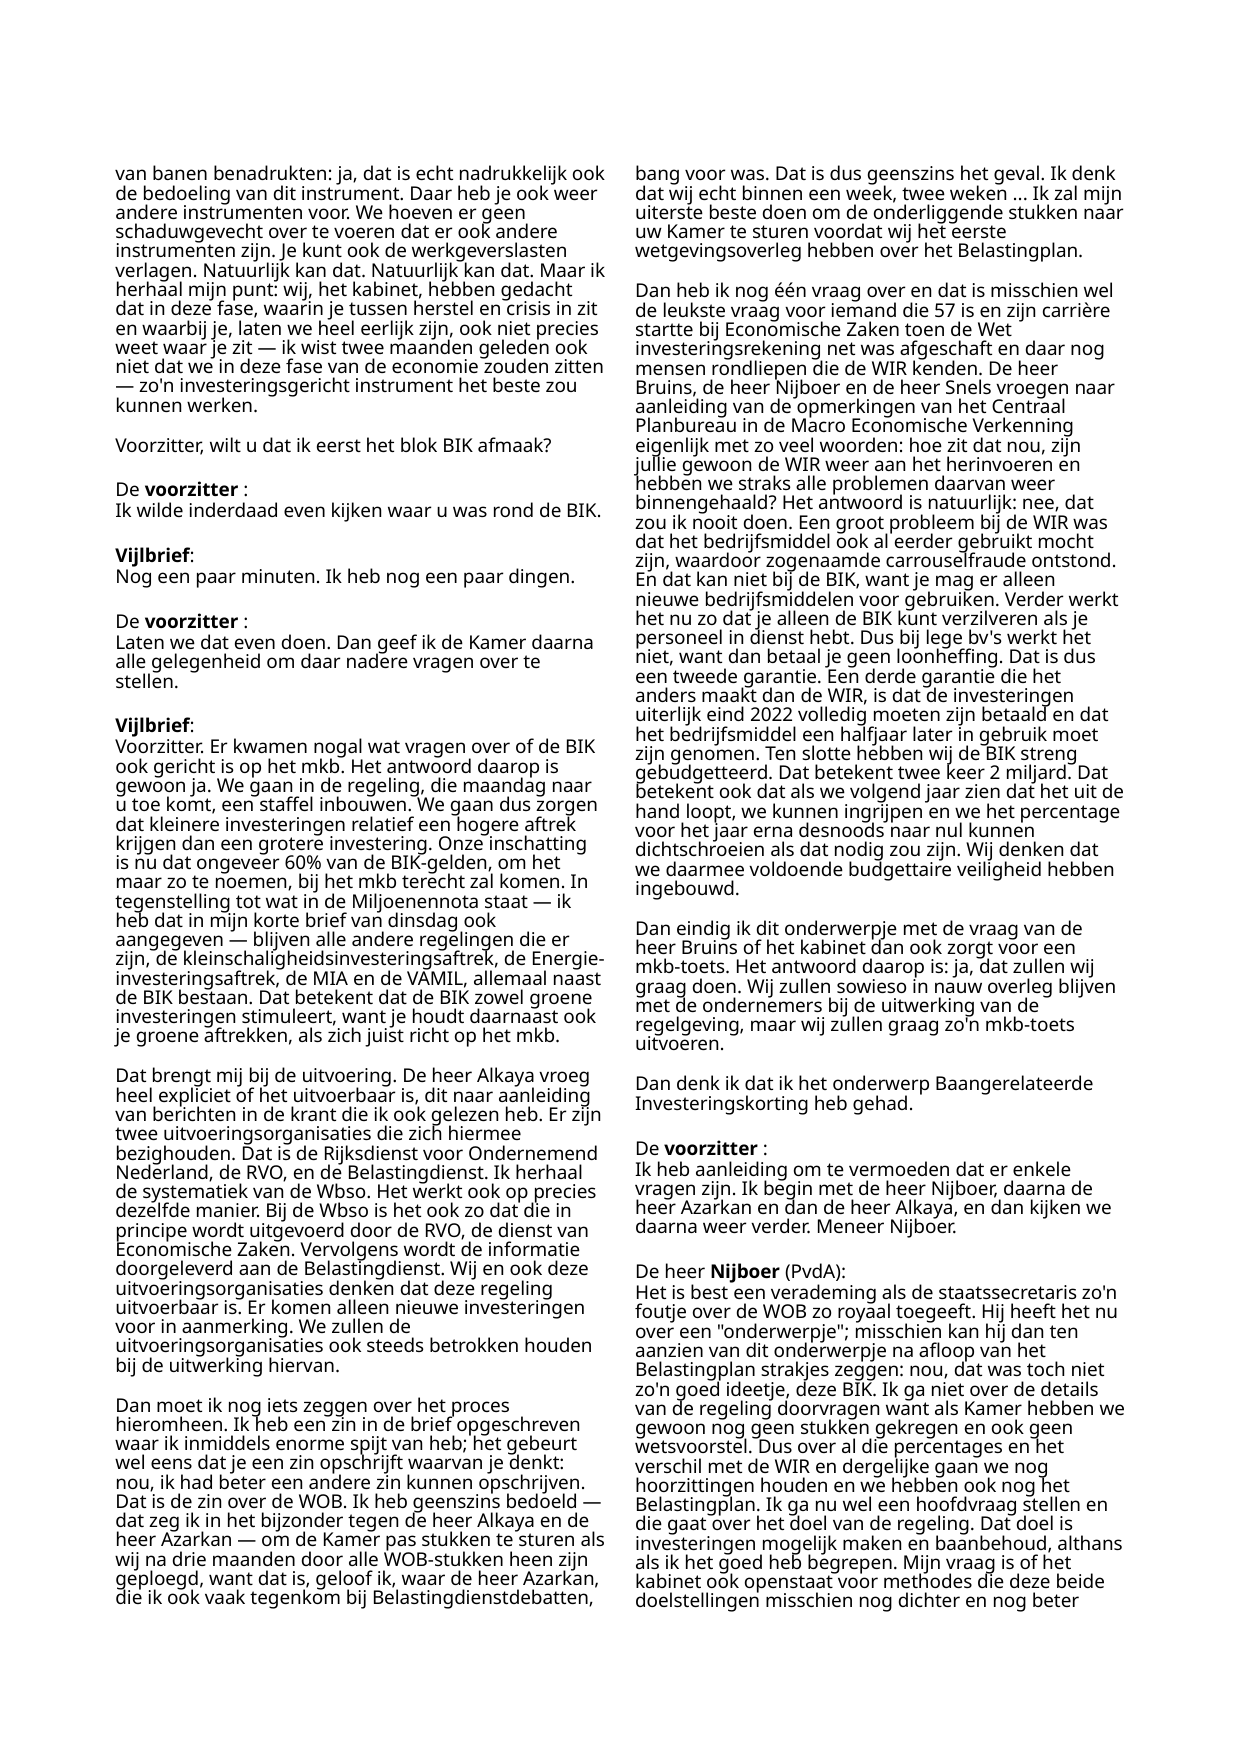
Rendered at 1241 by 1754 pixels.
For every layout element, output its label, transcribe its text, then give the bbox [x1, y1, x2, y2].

text Ik wilde inderdaad even kijken waar u was rond de BIK. [115, 502, 605, 522]
text De voorzitter : [635, 1135, 1125, 1161]
text Vijlbrief: [115, 713, 605, 738]
text van banen benadrukten: ja, dat is echt nadrukkelijk ook de bedoeling van dit instrument. Daar heb je ook weer andere instrumenten voor. We hoeven er geen schaduwgevecht over te voeren dat er ook andere instrumenten zijn. Je kunt ook de werkgeverslasten verlagen. Natuurlijk kan dat. Natuurlijk kan dat. Maar ik herhaal mijn punt: wij, het kabinet, hebben gedacht dat in deze fase, waarin je tussen herstel en crisis in zit en waarbij je, laten we heel eerlijk zijn, ook niet precies weet waar je zit — ik wist twee maanden geleden ook niet dat we in deze fase van de economie zouden zitten — zo'n investeringsgericht instrument het beste zou kunnen werken. [115, 165, 605, 416]
text Dan denk ik dat ik het onderwerp Baangerelateerde Investeringskorting heb gehad. [635, 1075, 1125, 1114]
text Het is best een verademing als de staatssecretaris zo'n foutje over de WOB zo royaal toegeeft. Hij heeft het nu over een "onderwerpje"; misschien kan hij dan ten aanzien van dit onderwerpje na afloop van het Belastingplan strakjes zeggen: nou, dat was toch niet zo'n goed ideetje, deze BIK. Ik ga niet over de details van de regeling doorvragen want als Kamer hebben we gewoon nog geen stukken gekregen en ook geen wetsvoorstel. Dus over al die percentages en het verschil met de WIR en dergelijke gaan we nog hoorzittingen houden en we hebben ook nog het Belastingplan. Ik ga nu wel een hoofdvraag stellen en die gaat over het doel van de regeling. Dat doel is investeringen mogelijk maken en baanbehoud, althans als ik het goed heb begrepen. Mijn vraag is of het kabinet ook openstaat voor methodes die deze beide doelstellingen misschien nog dichter en nog beter [635, 1284, 1125, 1612]
text Voorzitter. Er kwamen nogal wat vragen over of de BIK ook gericht is op het mkb. Het antwoord daarop is gewoon ja. We gaan in de regeling, die maandag naar u toe komt, een staffel inbouwen. We gaan dus zorgen dat kleinere investeringen relatief een hogere aftrek krijgen dan een grotere investering. Onze inschatting is nu dat ongeveer 60% van de BIK-gelden, om het maar zo te noemen, bij het mkb terecht zal komen. In tegenstelling tot wat in de Miljoenennota staat — ik heb dat in mijn korte brief van dinsdag ook aangegeven — blijven alle andere regelingen die er zijn, de kleinschaligheidsinvesteringsaftrek, de Energie-investeringsaftrek, de MIA en de VAMIL, allemaal naast de BIK bestaan. Dat betekent dat de BIK zowel groene investeringen stimuleert, want je houdt daarnaast ook je groene aftrekken, als zich juist richt op het mkb. [115, 738, 605, 1047]
text Nog een paar minuten. Ik heb nog een paar dingen. [115, 568, 605, 587]
text De voorzitter : [115, 477, 605, 502]
text Dan heb ik nog één vraag over en dat is misschien wel de leukste vraag voor iemand die 57 is en zijn carrière startte bij Economische Zaken toen de Wet investeringsrekening net was afgeschaft en daar nog mensen rondliepen die de WIR kenden. De heer Bruins, de heer Nijboer en de heer Snels vroegen naar aanleiding van de opmerkingen van het Centraal Planbureau in de Macro Economische Verkenning eigenlijk met zo veel woorden: hoe zit dat nou, zijn jullie gewoon de WIR weer aan het herinvoeren en hebben we straks alle problemen daarvan weer binnengehaald? Het antwoord is natuurlijk: nee, dat zou ik nooit doen. Een groot probleem bij de WIR was dat het bedrijfsmiddel ook al eerder gebruikt mocht zijn, waardoor zogenaamde carrouselfraude ontstond. En dat kan niet bij de BIK, want je mag er alleen nieuwe bedrijfsmiddelen voor gebruiken. Verder werkt het nu zo dat je alleen de BIK kunt verzilveren als je personeel in dienst hebt. Dus bij lege bv's werkt het niet, want dan betaal je geen loonheffing. Dat is dus een tweede garantie. Een derde garantie die het anders maakt dan de WIR, is dat de investeringen uiterlijk eind 2022 volledig moeten zijn betaald en dat het bedrijfsmiddel een halfjaar later in gebruik moet zijn genomen. Ten slotte hebben wij de BIK streng gebudgetteerd. Dat betekent twee keer 2 miljard. Dat betekent ook dat als we volgend jaar zien dat het uit de hand loopt, we kunnen ingrijpen en we het percentage voor het jaar erna desnoods naar nul kunnen dichtschroeien als dat nodig zou zijn. Wij denken dat we daarmee voldoende budgettaire veiligheid hebben ingebouwd. [635, 282, 1125, 899]
text Dan eindig ik dit onderwerpje met de vraag van de heer Bruins of het kabinet dan ook zorgt voor een mkb-toets. Het antwoord daarop is: ja, dat zullen wij graag doen. Wij zullen sowieso in nauw overleg blijven met de ondernemers bij de uitwerking van de regelgeving, maar wij zullen graag zo'n mkb-toets uitvoeren. [635, 920, 1125, 1055]
text De heer Nijboer (PvdA): [635, 1258, 1125, 1284]
text Dat brengt mij bij de uitvoering. De heer Alkaya vroeg heel expliciet of het uitvoerbaar is, dit naar aanleiding van berichten in de krant die ik ook gelezen heb. Er zijn twee uitvoeringsorganisaties die zich hiermee bezighouden. Dat is de Rijksdienst voor Ondernemend Nederland, de RVO, en de Belastingdienst. Ik herhaal de systematiek van de Wbso. Het werkt ook op precies dezelfde manier. Bij de Wbso is het ook zo dat die in principe wordt uitgevoerd door de RVO, de dienst van Economische Zaken. Vervolgens wordt de informatie doorgeleverd aan de Belastingdienst. Wij en ook deze uitvoeringsorganisaties denken dat deze regeling uitvoerbaar is. Er komen alleen nieuwe investeringen voor in aanmerking. We zullen de uitvoeringsorganisaties ook steeds betrokken houden bij de uitwerking hiervan. [115, 1067, 605, 1376]
text bang voor was. Dat is dus geenszins het geval. Ik denk dat wij echt binnen een week, twee weken ... Ik zal mijn uiterste beste doen om de onderliggende stukken naar uw Kamer te sturen voordat wij het eerste wetgevingsoverleg hebben over het Belastingplan. [635, 165, 1125, 262]
text Vijlbrief: [115, 542, 605, 568]
text Voorzitter, wilt u dat ik eerst het blok BIK afmaak? [115, 437, 605, 456]
text Laten we dat even doen. Dan geef ik de Kamer daarna alle gelegenheid om daar nadere vragen over te stellen. [115, 634, 605, 692]
text Dan moet ik nog iets zeggen over het proces hieromheen. Ik heb een zin in de brief opgeschreven waar ik inmiddels enorme spijt van heb; het gebeurt wel eens dat je een zin opschrijft waarvan je denkt: nou, ik had beter een andere zin kunnen opschrijven. Dat is de zin over de WOB. Ik heb geenszins bedoeld — dat zeg ik in het bijzonder tegen de heer Alkaya en de heer Azarkan — om de Kamer pas stukken te sturen als wij na drie maanden door alle WOB-stukken heen zijn geploegd, want dat is, geloof ik, waar de heer Azarkan, die ik ook vaak tegenkom bij Belastingdienstdebatten, [115, 1397, 605, 1608]
text De voorzitter : [115, 608, 605, 634]
text Ik heb aanleiding om te vermoeden dat er enkele vragen zijn. Ik begin met de heer Nijboer, daarna de heer Azarkan en dan de heer Alkaya, en dan kijken we daarna weer verder. Meneer Nijboer. [635, 1161, 1125, 1238]
